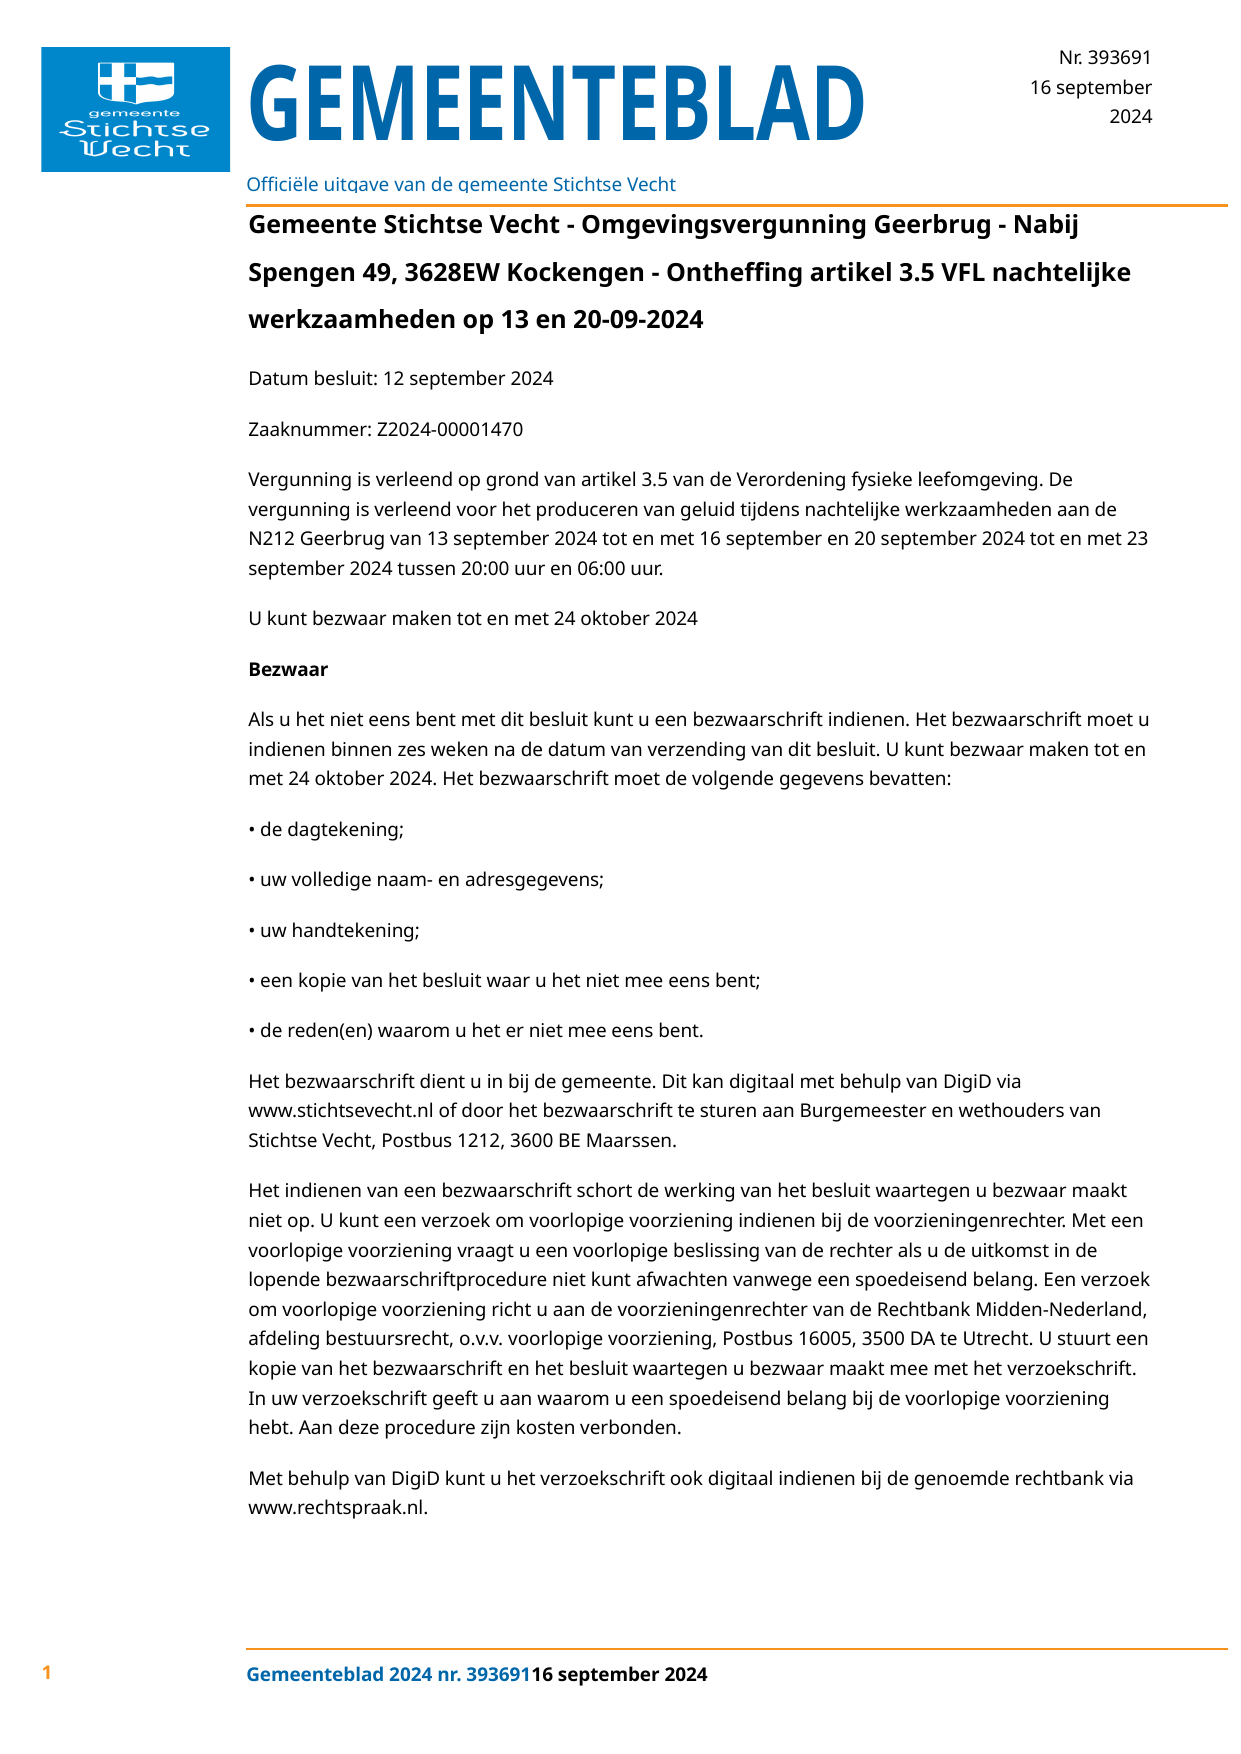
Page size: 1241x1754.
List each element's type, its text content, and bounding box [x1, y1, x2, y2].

picture [99, 63, 135, 101]
text • een kopie van het besluit waar u het niet mee eens bent; [248, 967, 1152, 993]
text U kunt bezwaar maken tot en met 24 oktober 2024 [248, 606, 1152, 631]
text Bezwaar [248, 656, 1152, 682]
text Vergunning is verleend op grond van artikel 3.5 van de Verordening fysieke leefomgeving. De vergunning is verleend voor het produceren van geluid tijdens nachtelijke werkzaamheden aan de N212 Geerbrug van 13 september 2024 tot en met 16 september en 20 september 2024 tot en met 23 september 2024 tussen 20:00 uur en 06:00 uur. [248, 466, 1152, 581]
text Gemeente Stichtse Vecht - Omgevingsvergunning Geerbrug - Nabij Spengen 49, 3628EW Kockengen - Ontheffing artikel 3.5 VFL nachtelijke werkzaamheden op 13 en 20-09-2024 [248, 207, 1152, 336]
text Datum besluit: 12 september 2024 [248, 366, 1152, 391]
text • uw handtekening; [248, 917, 1152, 942]
text • de reden(en) waarom u het er niet mee eens bent. [248, 1018, 1152, 1043]
picture [137, 63, 174, 103]
text • uw volledige naam- en adresgegevens; [248, 866, 1152, 892]
text Als u het niet eens bent met dit besluit kunt u een bezwaarschrift indienen. Het bezwaarschrift moet u indienen binnen zes weken na de datum van verzending van dit besluit. U kunt bezwaar maken tot en met 24 oktober 2024. Het bezwaarschrift moet de volgende gegevens bevatten: [248, 706, 1152, 791]
text Het indienen van een bezwaarschrift schort de werking van het besluit waartegen u bezwaar maakt niet op. U kunt een verzoek om voorlopige voorziening indienen bij de voorzieningenrechter. Met een voorlopige voorziening vraagt u een voorlopige beslissing van de rechter als u de uitkomst in de lopende bezwaarschriftprocedure niet kunt afwachten vanwege een spoedeisend belang. Een verzoek om voorlopige voorziening richt u aan de voorzieningenrechter van de Rechtbank Midden-Nederland, afdeling bestuursrecht, o.v.v. voorlopige voorziening, Postbus 16005, 3500 DA te Utrecht. U stuurt een kopie van het bezwaarschrift en het besluit waartegen u bezwaar maakt mee met het verzoekschrift. In uw verzoekschrift geeft u aan waarom u een spoedeisend belang bij de voorlopige voorziening hebt. Aan deze procedure zijn kosten verbonden. [248, 1178, 1152, 1440]
text Met behulp van DigiD kunt u het verzoekschrift ook digitaal indienen bij de genoemde rechtbank via www.rechtspraak.nl. [248, 1465, 1152, 1520]
text Zaaknummer: Z2024-00001470 [248, 416, 1152, 442]
text • de dagtekening; [248, 816, 1152, 842]
text Het bezwaarschrift dient u in bij de gemeente. Dit kan digitaal met behulp van DigiD via www.stichtsevecht.nl of door het bezwaarschrift te sturen aan Burgemeester en wethouders van Stichtse Vecht, Postbus 1212, 3600 BE Maarssen. [248, 1068, 1152, 1153]
